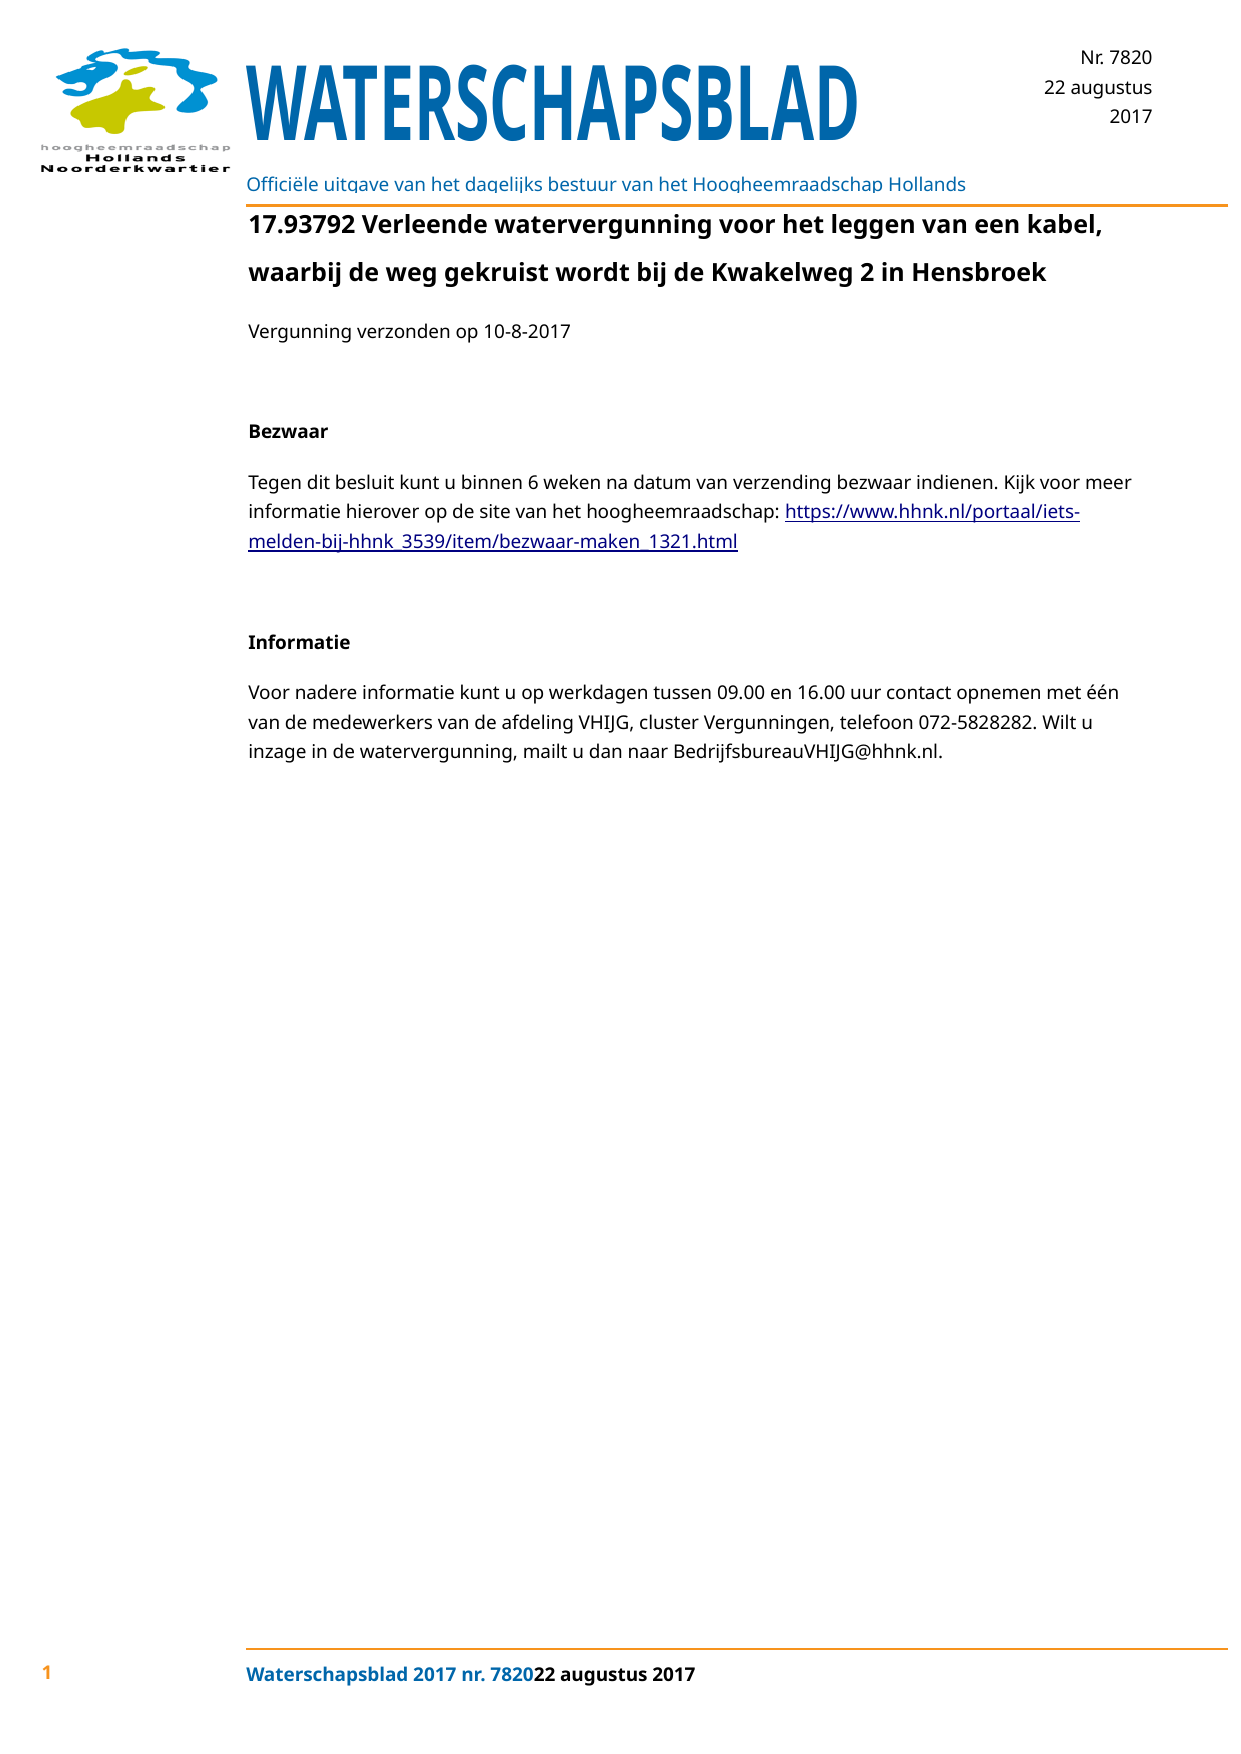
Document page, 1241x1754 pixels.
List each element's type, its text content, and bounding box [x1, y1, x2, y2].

picture [41, 47, 231, 172]
text Voor nadere informatie kunt u op werkdagen tussen 09.00 en 16.00 uur contact opnemen met één van de medewerkers van de afdeling VHIJG, cluster Vergunningen, telefoon 072-5828282. Wilt u inzage in de watervergunning, mailt u dan naar BedrijfsbureauVHIJG@hhnk.nl. [248, 679, 1152, 764]
text Tegen dit besluit kunt u binnen 6 weken na datum van verzending bezwaar indienen. Kijk voor meer informatie hierover op de site van het hoogheemraadschap: https://www.hhnk.nl/portaal/iets-melden-bij-hhnk_3539/item/bezwaar-maken_1321.html [248, 469, 1152, 554]
text Informatie [248, 629, 1152, 655]
text Bezwaar [248, 419, 1152, 444]
text 17.93792 Verleende watervergunning voor het leggen van een kabel, waarbij de weg gekruist wordt bij de Kwakelweg 2 in Hensbroek [248, 207, 1152, 288]
text Vergunning verzonden op 10-8-2017 [248, 318, 1152, 344]
